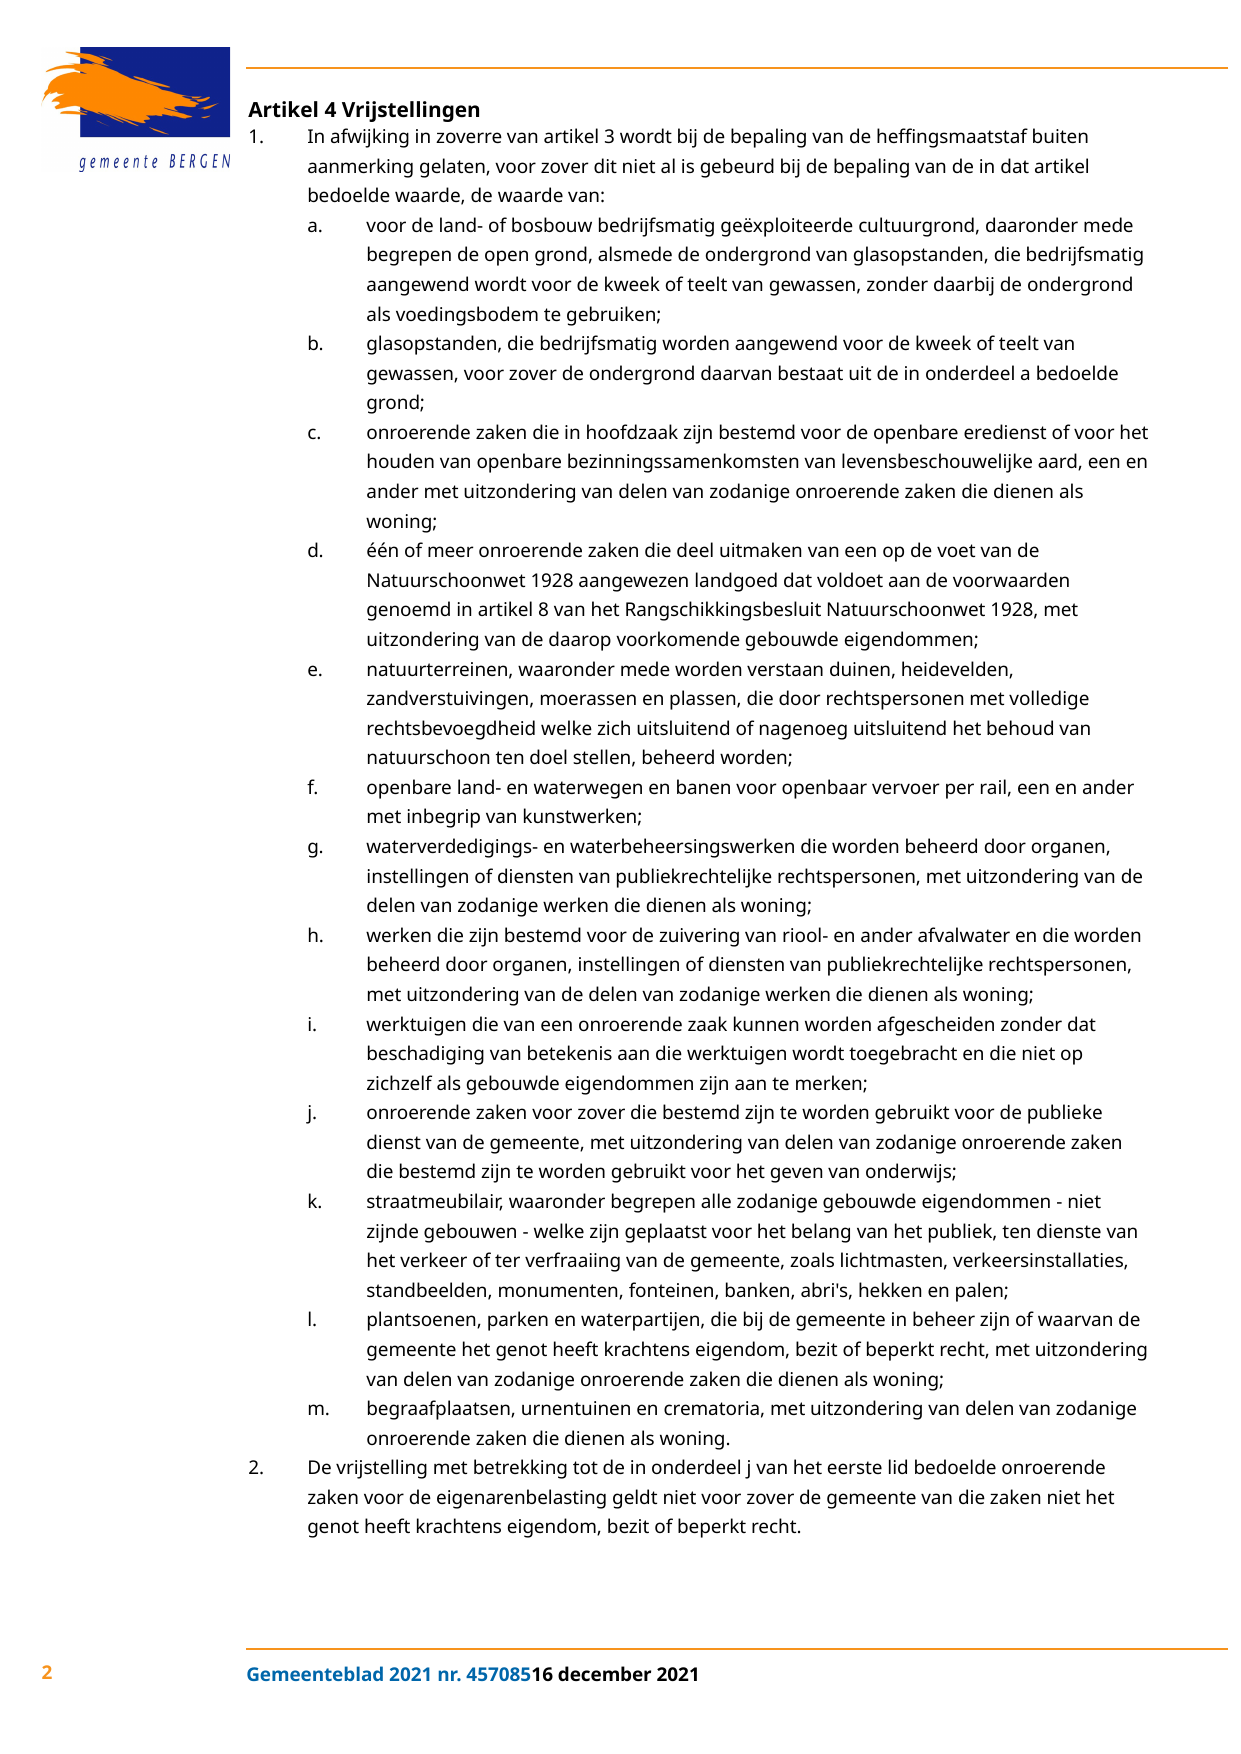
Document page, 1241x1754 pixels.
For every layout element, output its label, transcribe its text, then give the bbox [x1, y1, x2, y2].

list plantsoenen, parken en waterpartijen, die bij de gemeente in beheer zijn of waarvan de gemeente het genot heeft krachtens eigendom, bezit of beperkt recht, met uitzondering van delen van zodanige onroerende zaken die dienen als woning; [307, 1307, 1152, 1391]
list In afwijking in zoverre van artikel 3 wordt bij de bepaling van de heffingsmaatstaf buiten aanmerking gelaten, voor zover dit niet al is gebeurd bij de bepaling van de in dat artikel bedoelde waarde, de waarde van: [248, 123, 1152, 208]
list natuurterreinen, waaronder mede worden verstaan duinen, heidevelden, zandverstuivingen, moerassen en plassen, die door rechtspersonen met volledige rechtsbevoegdheid welke zich uitsluitend of nagenoeg uitsluitend het behoud van natuurschoon ten doel stellen, beheerd worden; [307, 656, 1152, 770]
list voor de land- of bosbouw bedrijfsmatig geëxploiteerde cultuurgrond, daaronder mede begrepen de open grond, alsmede de ondergrond van glasopstanden, die bedrijfsmatig aangewend wordt voor de kweek of teelt van gewassen, zonder daarbij de ondergrond als voedingsbodem te gebruiken; [307, 212, 1152, 326]
list waterverdedigings- en waterbeheersingswerken die worden beheerd door organen, instellingen of diensten van publiekrechtelijke rechtspersonen, met uitzondering van de delen van zodanige werken die dienen als woning; [307, 833, 1152, 918]
list De vrijstelling met betrekking tot de in onderdeel j van het eerste lid bedoelde onroerende zaken voor de eigenarenbelasting geldt niet voor zover de gemeente van die zaken niet het genot heeft krachtens eigendom, bezit of beperkt recht. [248, 1454, 1152, 1539]
picture [41, 47, 231, 172]
list onroerende zaken die in hoofdzaak zijn bestemd voor de openbare eredienst of voor het houden van openbare bezinningssamenkomsten van levensbeschouwelijke aard, een en ander met uitzondering van delen van zodanige onroerende zaken die dienen als woning; [307, 419, 1152, 533]
list één of meer onroerende zaken die deel uitmaken van een op de voet van de Natuurschoonwet 1928 aangewezen landgoed dat voldoet aan de voorwaarden genoemd in artikel 8 van het Rangschikkingsbesluit Natuurschoonwet 1928, met uitzondering van de daarop voorkomende gebouwde eigendommen; [307, 537, 1152, 652]
list werken die zijn bestemd voor de zuivering van riool- en ander afvalwater en die worden beheerd door organen, instellingen of diensten van publiekrechtelijke rechtspersonen, met uitzondering van de delen van zodanige werken die dienen als woning; [307, 922, 1152, 1007]
list begraafplaatsen, urnentuinen en crematoria, met uitzondering van delen van zodanige onroerende zaken die dienen als woning. [307, 1395, 1152, 1451]
text Artikel 4 Vrijstellingen [248, 95, 1152, 123]
list straatmeubilair, waaronder begrepen alle zodanige gebouwde eigendommen - niet zijnde gebouwen - welke zijn geplaatst voor het belang van het publiek, ten dienste van het verkeer of ter verfraaiing van de gemeente, zoals lichtmasten, verkeersinstallaties, standbeelden, monumenten, fonteinen, banken, abri's, hekken en palen; [307, 1188, 1152, 1303]
list werktuigen die van een onroerende zaak kunnen worden afgescheiden zonder dat beschadiging van betekenis aan die werktuigen wordt toegebracht en die niet op zichzelf als gebouwde eigendommen zijn aan te merken; [307, 1011, 1152, 1096]
list glasopstanden, die bedrijfsmatig worden aangewend voor de kweek of teelt van gewassen, voor zover de ondergrond daarvan bestaat uit de in onderdeel a bedoelde grond; [307, 330, 1152, 415]
list onroerende zaken voor zover die bestemd zijn te worden gebruikt voor de publieke dienst van de gemeente, met uitzondering van delen van zodanige onroerende zaken die bestemd zijn te worden gebruikt voor het geven van onderwijs; [307, 1099, 1152, 1184]
list openbare land- en waterwegen en banen voor openbaar vervoer per rail, een en ander met inbegrip van kunstwerken; [307, 774, 1152, 829]
